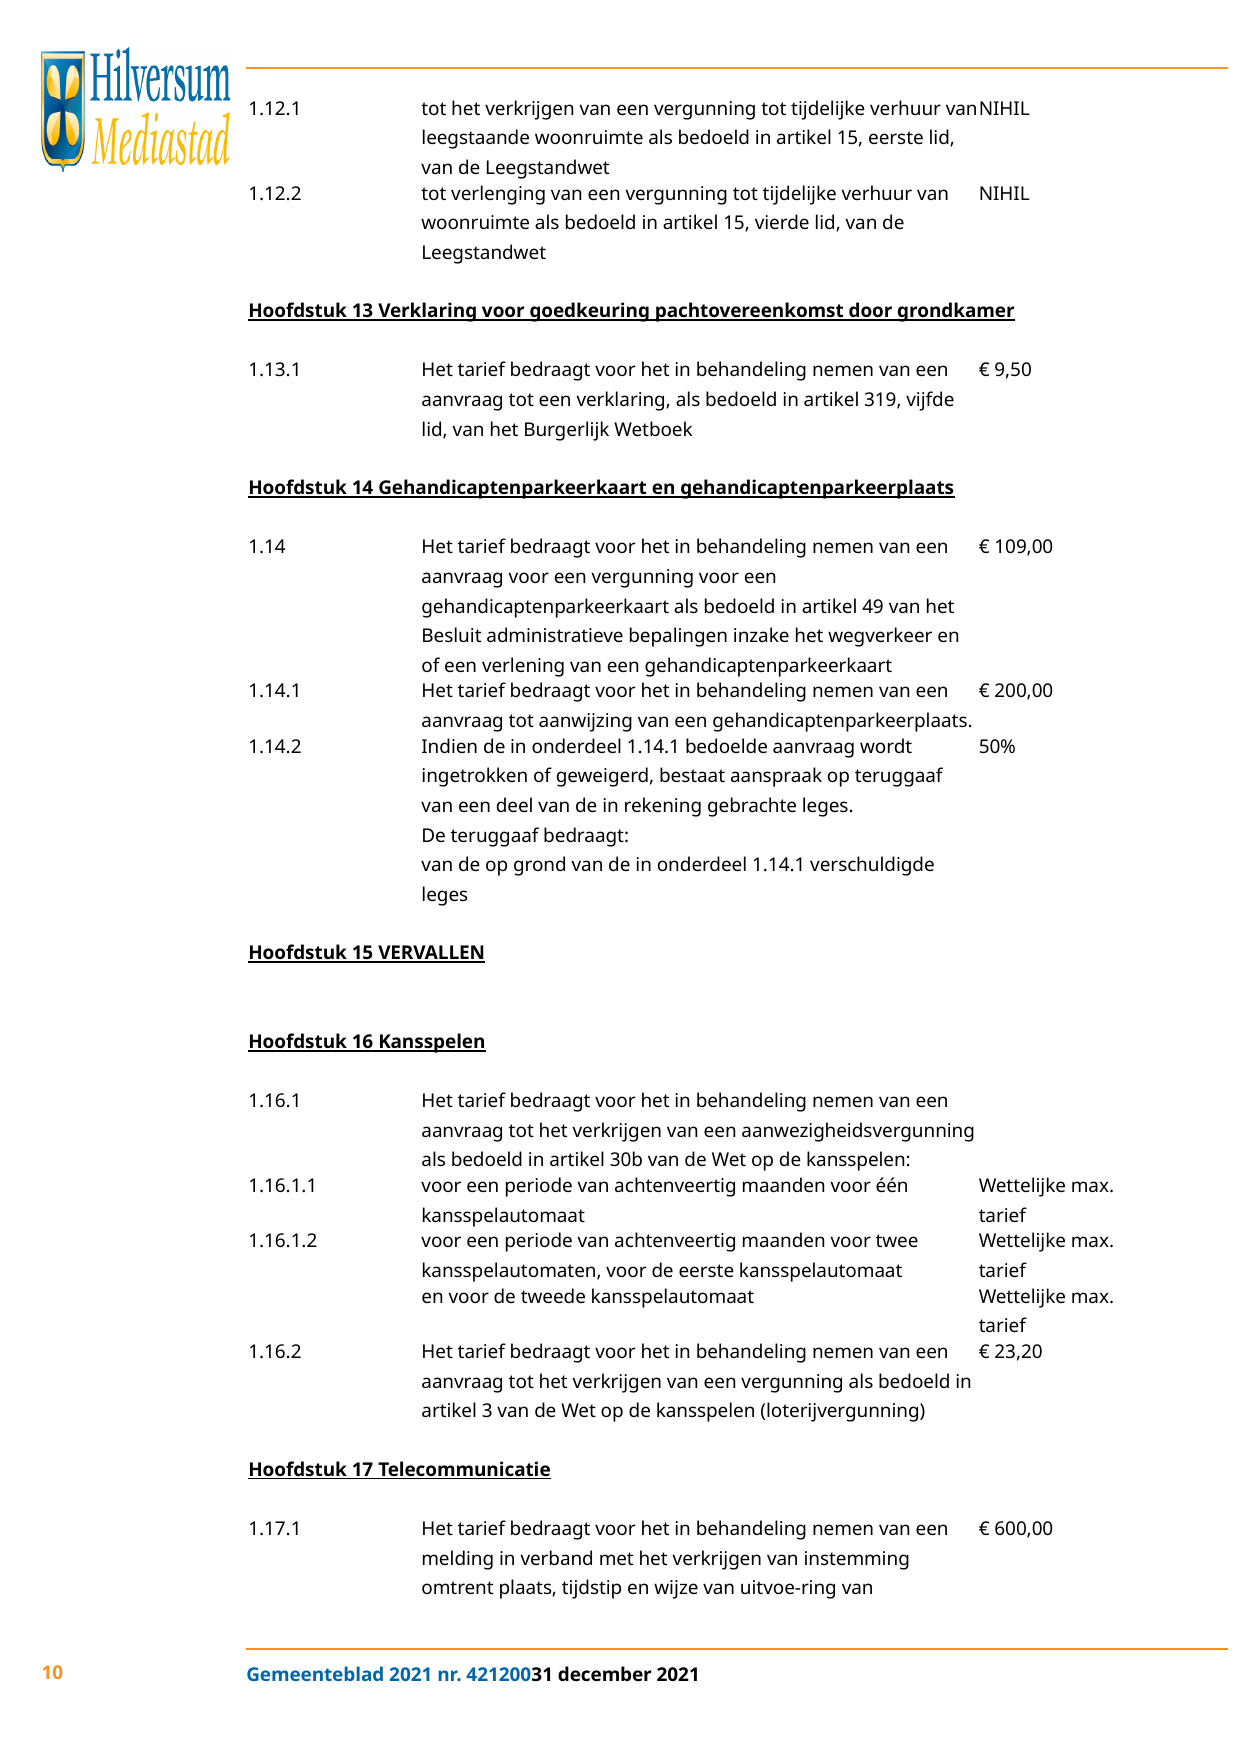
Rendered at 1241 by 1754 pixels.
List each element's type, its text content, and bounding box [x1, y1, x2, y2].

table_header 1.13.1 [248, 357, 421, 442]
table_cell 1.16.2 [248, 1338, 421, 1423]
table_cell tot verlenging van een vergunning tot tijdelijke verhuur van woonruimte als bedoeld in artikel 15, vierde lid, van de Leegstandwet [421, 180, 978, 264]
table_header 1.14 [248, 534, 421, 678]
picture [41, 47, 231, 172]
text Hoofdstuk 16 Kansspelen [248, 1028, 1152, 1054]
table_header Het tarief bedraagt voor het in behandeling nemen van een aanvraag voor een vergunning voor een gehandicaptenparkeerkaart als bedoeld in artikel 49 van het Besluit administratieve bepalingen inzake het wegverkeer en of een verlening van een gehandicaptenparkeerkaart [421, 534, 978, 678]
table_cell 1.12.1 [248, 95, 421, 180]
text Hoofdstuk 14 Gehandicaptenparkeerkaart en gehandicaptenparkeerplaats [248, 474, 1152, 500]
table_cell [248, 1283, 421, 1338]
table_cell Wettelijke max. tarief [979, 1283, 1152, 1338]
table_header Het tarief bedraagt voor het in behandeling nemen van een melding in verband met het verkrijgen van instemming omtrent plaats, tijdstip en wijze van uitvoe-ring van [421, 1515, 978, 1600]
text Hoofdstuk 15 VERVALLEN [248, 939, 1152, 965]
table_cell en voor de tweede kansspelautomaat [421, 1283, 978, 1338]
table_cell NIHIL [979, 180, 1152, 264]
table_header 1.16.1 [248, 1088, 421, 1172]
table_cell voor een periode van achtenveertig maanden voor twee kansspelautomaten, voor de eerste kansspelautomaat [421, 1228, 978, 1283]
table_cell € 23,20 [979, 1338, 1152, 1423]
table_header € 109,00 [979, 534, 1152, 678]
table_cell Indien de in onderdeel 1.14.1 bedoelde aanvraag wordt ingetrokken of geweigerd, bestaat aanspraak op teruggaaf van een deel van de in rekening gebrachte leges. De teruggaaf bedraagt: van de op grond van de in onderdeel 1.14.1 verschuldigde leges [421, 733, 978, 907]
table_header Het tarief bedraagt voor het in behandeling nemen van een aanvraag tot het verkrijgen van een aanwezigheidsvergunning als bedoeld in artikel 30b van de Wet op de kansspelen: [421, 1088, 978, 1172]
table_cell Wettelijke max. tarief [979, 1173, 1152, 1228]
table_cell 1.12.2 [248, 180, 421, 264]
table_cell 1.16.1.2 [248, 1228, 421, 1283]
table_cell Het tarief bedraagt voor het in behandeling nemen van een aanvraag tot het verkrijgen van een vergunning als bedoeld in artikel 3 van de Wet op de kansspelen (loterijvergunning) [421, 1338, 978, 1423]
table_header € 600,00 [979, 1515, 1152, 1600]
table_cell voor een periode van achtenveertig maanden voor één kansspelautomaat [421, 1173, 978, 1228]
table_cell Wettelijke max. tarief [979, 1228, 1152, 1283]
table_header Het tarief bedraagt voor het in behandeling nemen van een aanvraag tot een verklaring, als bedoeld in artikel 319, vijfde lid, van het Burgerlijk Wetboek [421, 357, 978, 442]
table_cell Het tarief bedraagt voor het in behandeling nemen van een aanvraag tot aanwijzing van een gehandicaptenparkeerplaats. [421, 678, 978, 733]
text Hoofdstuk 17 Telecommunicatie [248, 1456, 1152, 1482]
table_cell 1.16.1.1 [248, 1173, 421, 1228]
table_cell € 200,00 [979, 678, 1152, 733]
table_header [979, 1088, 1152, 1172]
table_cell 1.14.2 [248, 733, 421, 907]
table_cell 1.14.1 [248, 678, 421, 733]
table_cell tot het verkrijgen van een vergunning tot tijdelijke verhuur van leegstaande woonruimte als bedoeld in artikel 15, eerste lid, van de Leegstandwet [421, 95, 978, 180]
table_cell NIHIL [979, 95, 1152, 180]
table_header 1.17.1 [248, 1515, 421, 1600]
text Hoofdstuk 13 Verklaring voor goedkeuring pachtovereenkomst door grondkamer [248, 297, 1152, 323]
table_header € 9,50 [979, 357, 1152, 442]
table_cell 50% [979, 733, 1152, 907]
